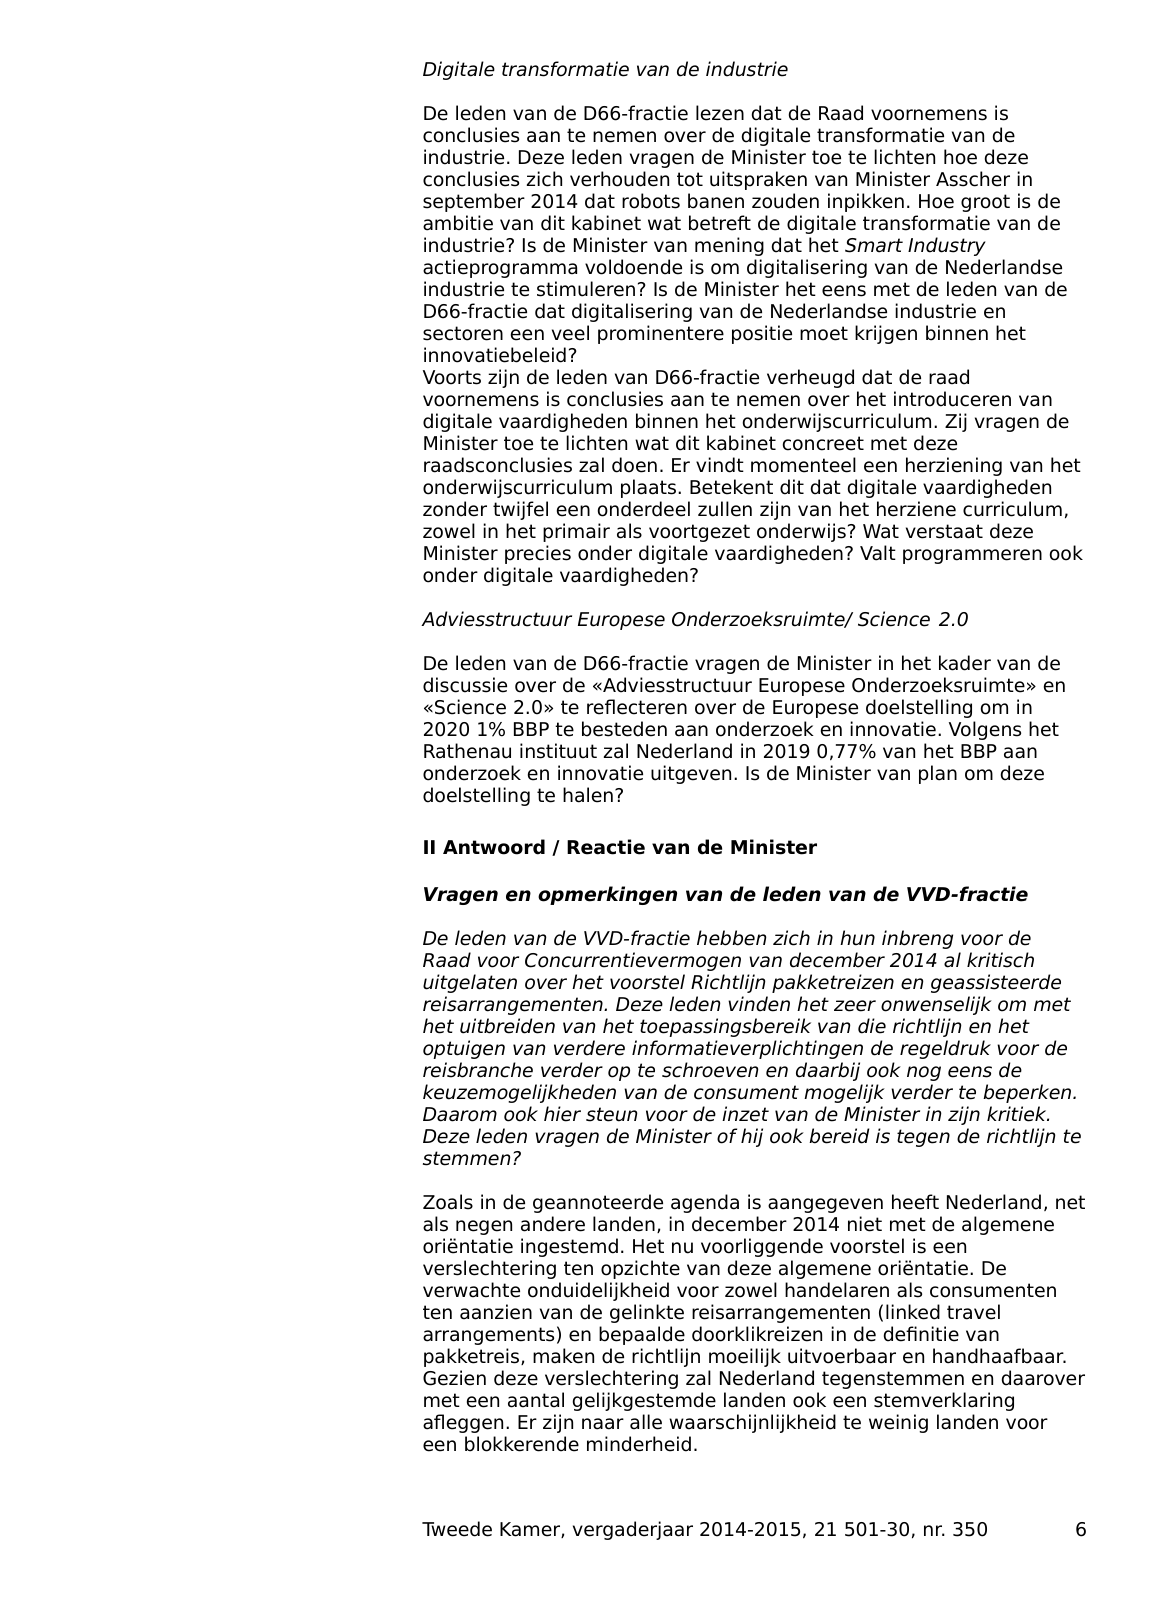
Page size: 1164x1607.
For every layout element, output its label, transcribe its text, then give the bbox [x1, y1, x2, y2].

subtitle II Antwoord / Reactie van de Minister [422, 837, 1087, 859]
subtitle Adviesstructuur Europese Onderzoeksruimte/ Science 2.0 [422, 609, 1087, 631]
text De leden van de D66-fractie vragen de Minister in het kader van de discussie over de «Adviesstructuur Europese Onderzoeksruimte» en «Science 2.0» te reflecteren over de Europese doelstelling om in 2020 1% BBP te besteden aan onderzoek en innovatie. Volgens het Rathenau instituut zal Nederland in 2019 0,77% van het BBP aan onderzoek en innovatie uitgeven. Is de Minister van plan om deze doelstelling te halen? [422, 653, 1087, 807]
text Zoals in de geannoteerde agenda is aangegeven heeft Nederland, net als negen andere landen, in december 2014 niet met de algemene oriëntatie ingestemd. Het nu voorliggende voorstel is een verslechtering ten opzichte van deze algemene oriëntatie. De verwachte onduidelijkheid voor zowel handelaren als consumenten ten aanzien van de gelinkte reisarrangementen (linked travel arrangements) en bepaalde doorklikreizen in de definitie van pakketreis, maken de richtlijn moeilijk uitvoerbaar en handhaafbaar. Gezien deze verslechtering zal Nederland tegenstemmen en daarover met een aantal gelijkgestemde landen ook een stemverklaring afleggen. Er zijn naar alle waarschijnlijkheid te weinig landen voor een blokkerende minderheid. [422, 1192, 1087, 1456]
text Voorts zijn de leden van D66-fractie verheugd dat de raad voornemens is conclusies aan te nemen over het introduceren van digitale vaardigheden binnen het onderwijscurriculum. Zij vragen de Minister toe te lichten wat dit kabinet concreet met deze raadsconclusies zal doen. Er vindt momenteel een herziening van het onderwijscurriculum plaats. Betekent dit dat digitale vaardigheden zonder twijfel een onderdeel zullen zijn van het herziene curriculum, zowel in het primair als voortgezet onderwijs? Wat verstaat deze Minister precies onder digitale vaardigheden? Valt programmeren ook onder digitale vaardigheden? [422, 367, 1087, 587]
subtitle Digitale transformatie van de industrie [422, 59, 1087, 81]
subtitle Vragen en opmerkingen van de leden van de VVD-fractie [422, 884, 1087, 906]
text De leden van de D66-fractie lezen dat de Raad voornemens is conclusies aan te nemen over de digitale transformatie van de industrie. Deze leden vragen de Minister toe te lichten hoe deze conclusies zich verhouden tot uitspraken van Minister Asscher in september 2014 dat robots banen zouden inpikken. Hoe groot is de ambitie van dit kabinet wat betreft de digitale transformatie van de industrie? Is de Minister van mening dat het Smart Industry actieprogramma voldoende is om digitalisering van de Nederlandse industrie te stimuleren? Is de Minister het eens met de leden van de D66-fractie dat digitalisering van de Nederlandse industrie en sectoren een veel prominentere positie moet krijgen binnen het innovatiebeleid? [422, 103, 1087, 367]
text De leden van de VVD-fractie hebben zich in hun inbreng voor de Raad voor Concurrentievermogen van december 2014 al kritisch uitgelaten over het voorstel Richtlijn pakketreizen en geassisteerde reisarrangementen. Deze leden vinden het zeer onwenselijk om met het uitbreiden van het toepassingsbereik van die richtlijn en het optuigen van verdere informatieverplichtingen de regeldruk voor de reisbranche verder op te schroeven en daarbij ook nog eens de keuzemogelijkheden van de consument mogelijk verder te beperken. Daarom ook hier steun voor de inzet van de Minister in zijn kritiek. Deze leden vragen de Minister of hij ook bereid is tegen de richtlijn te stemmen? [422, 928, 1087, 1170]
